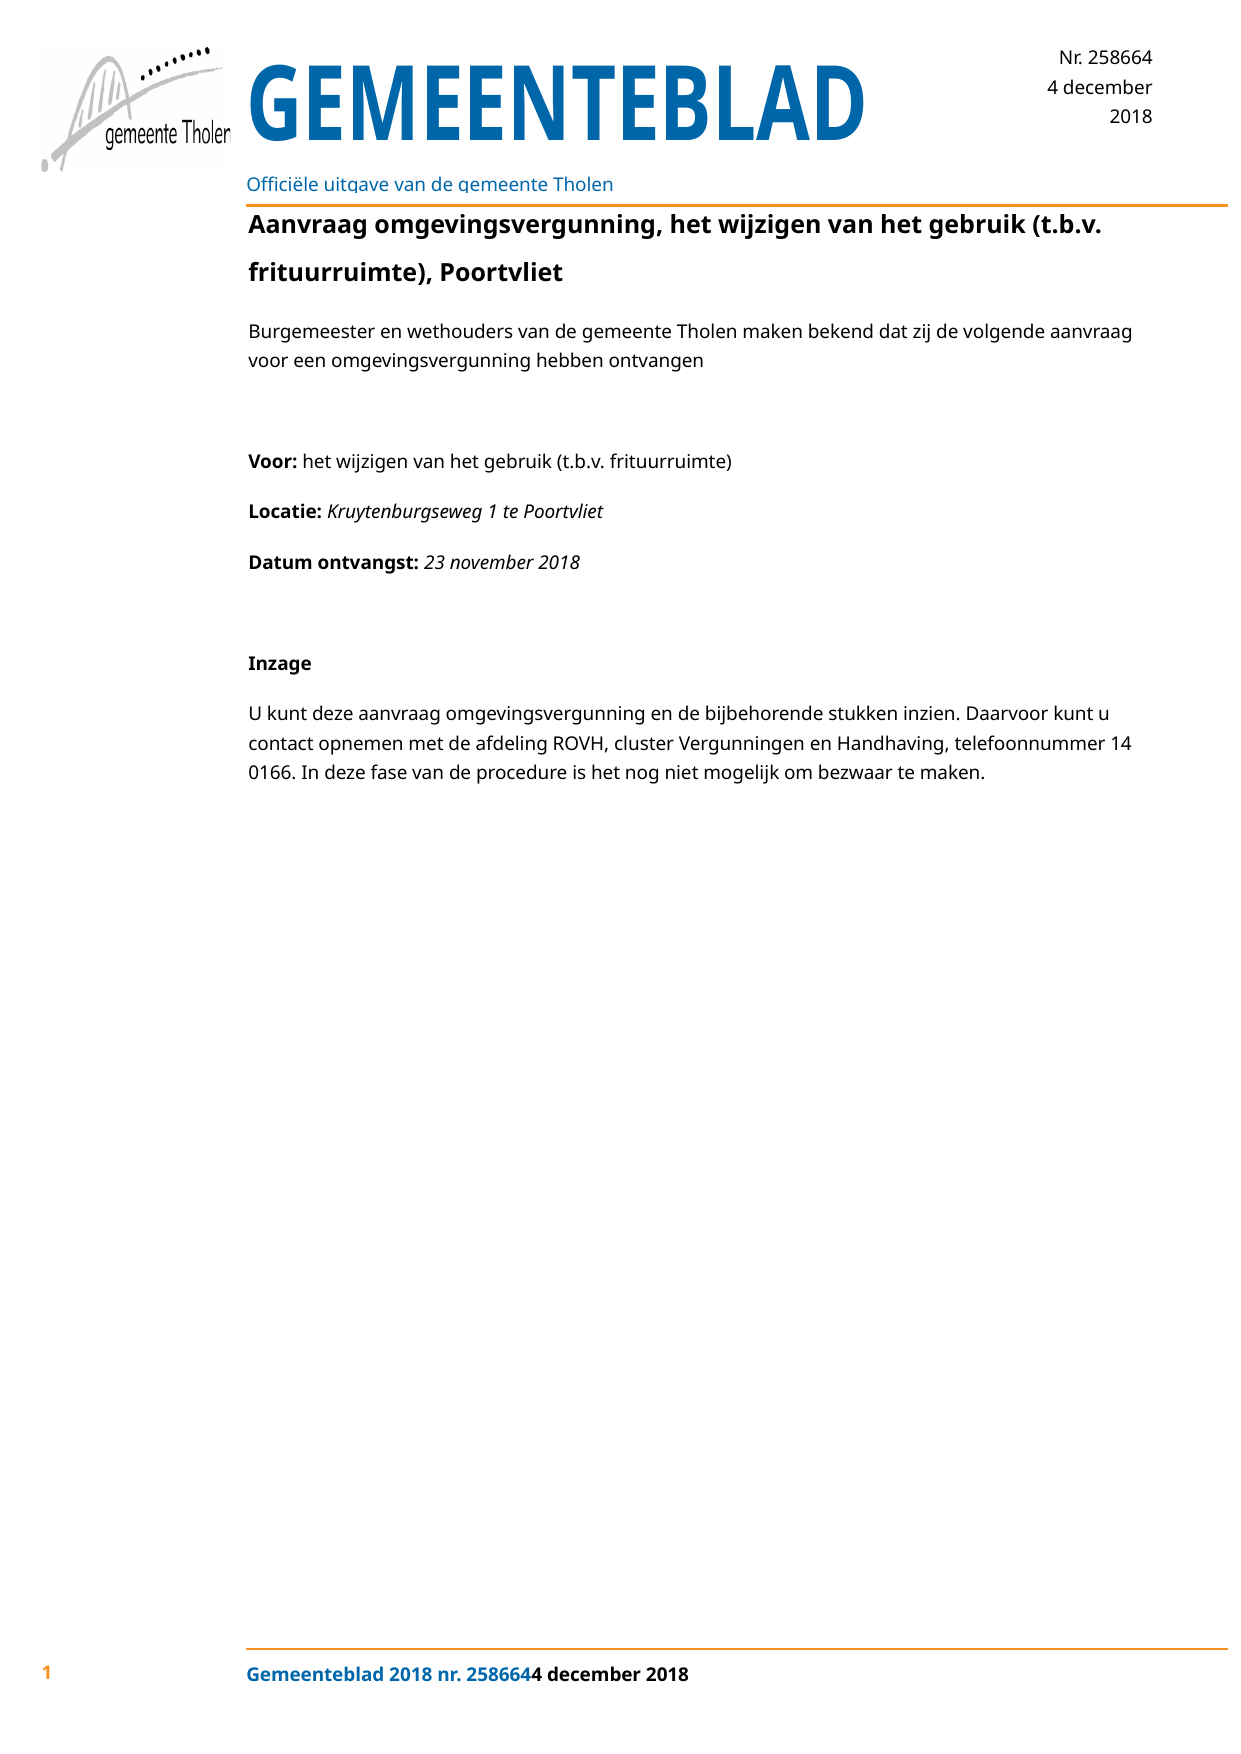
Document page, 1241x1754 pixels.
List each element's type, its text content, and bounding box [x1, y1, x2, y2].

text Locatie: Kruytenburgseweg 1 te Poortvliet [248, 499, 1152, 524]
text Aanvraag omgevingsvergunning, het wijzigen van het gebruik (t.b.v. frituurruimte), Poortvliet [248, 207, 1152, 288]
picture [41, 47, 231, 172]
text U kunt deze aanvraag omgevingsvergunning en de bijbehorende stukken inzien. Daarvoor kunt u contact opnemen met de afdeling ROVH, cluster Vergunningen en Handhaving, telefoonnummer 14 0166. In deze fase van de procedure is het nog niet mogelijk om bezwaar te maken. [248, 700, 1152, 785]
text Burgemeester en wethouders van de gemeente Tholen maken bekend dat zij de volgende aanvraag voor een omgevingsvergunning hebben ontvangen [248, 318, 1152, 373]
text Datum ontvangst: 23 november 2018 [248, 549, 1152, 575]
text Inzage [248, 650, 1152, 676]
text Voor: het wijzigen van het gebruik (t.b.v. frituurruimte) [248, 448, 1152, 474]
